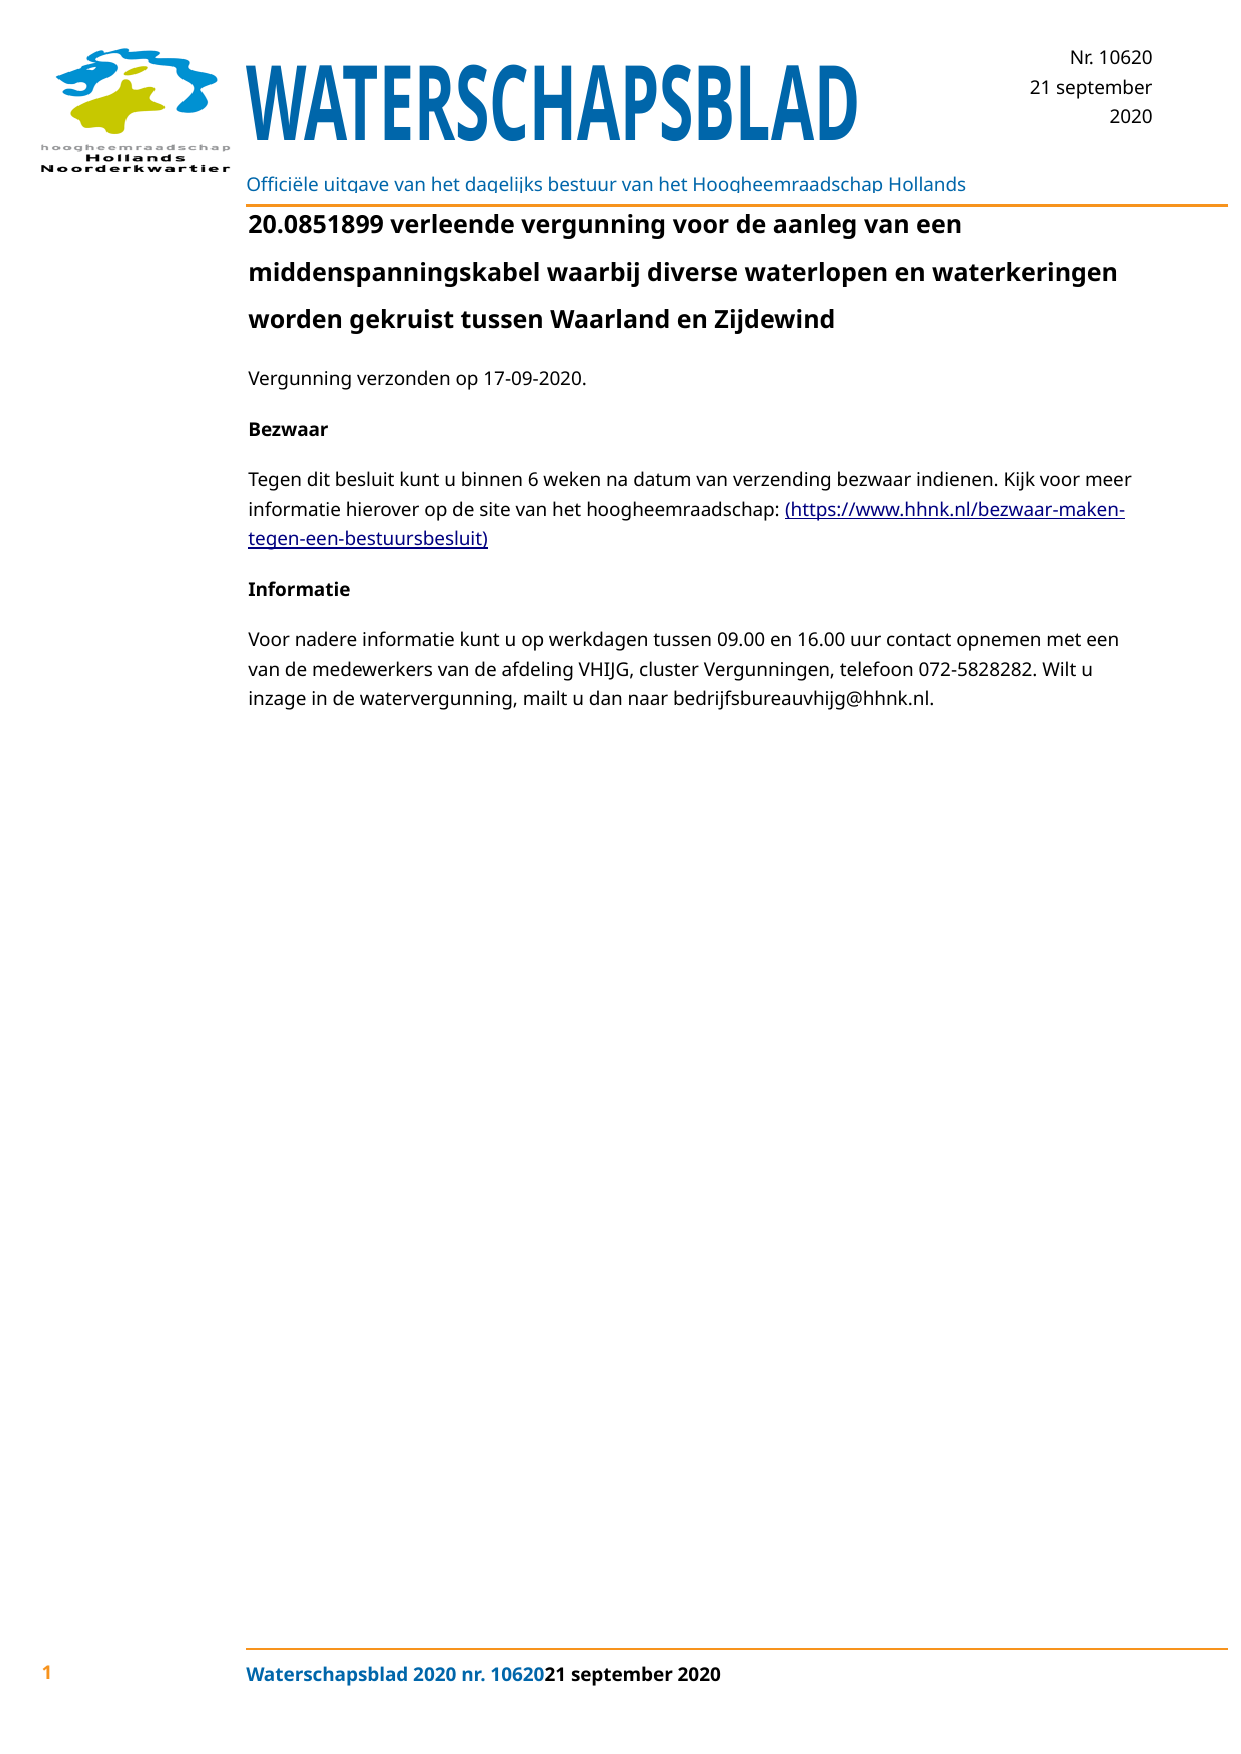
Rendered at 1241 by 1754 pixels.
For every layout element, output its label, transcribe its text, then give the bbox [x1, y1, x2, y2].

text Informatie [248, 576, 1152, 602]
text Vergunning verzonden op 17-09-2020. [248, 366, 1152, 391]
text Bezwaar [248, 416, 1152, 442]
text Voor nadere informatie kunt u op werkdagen tussen 09.00 en 16.00 uur contact opnemen met een van de medewerkers van de afdeling VHIJG, cluster Vergunningen, telefoon 072-5828282. Wilt u inzage in de watervergunning, mailt u dan naar bedrijfsbureauvhijg@hhnk.nl. [248, 626, 1152, 711]
text Tegen dit besluit kunt u binnen 6 weken na datum van verzending bezwaar indienen. Kijk voor meer informatie hierover op de site van het hoogheemraadschap: (https://www.hhnk.nl/bezwaar-maken-tegen-een-bestuursbesluit) [248, 466, 1152, 551]
text 20.0851899 verleende vergunning voor de aanleg van een middenspanningskabel waarbij diverse waterlopen en waterkeringen worden gekruist tussen Waarland en Zijdewind [248, 207, 1152, 336]
picture [41, 47, 231, 172]
